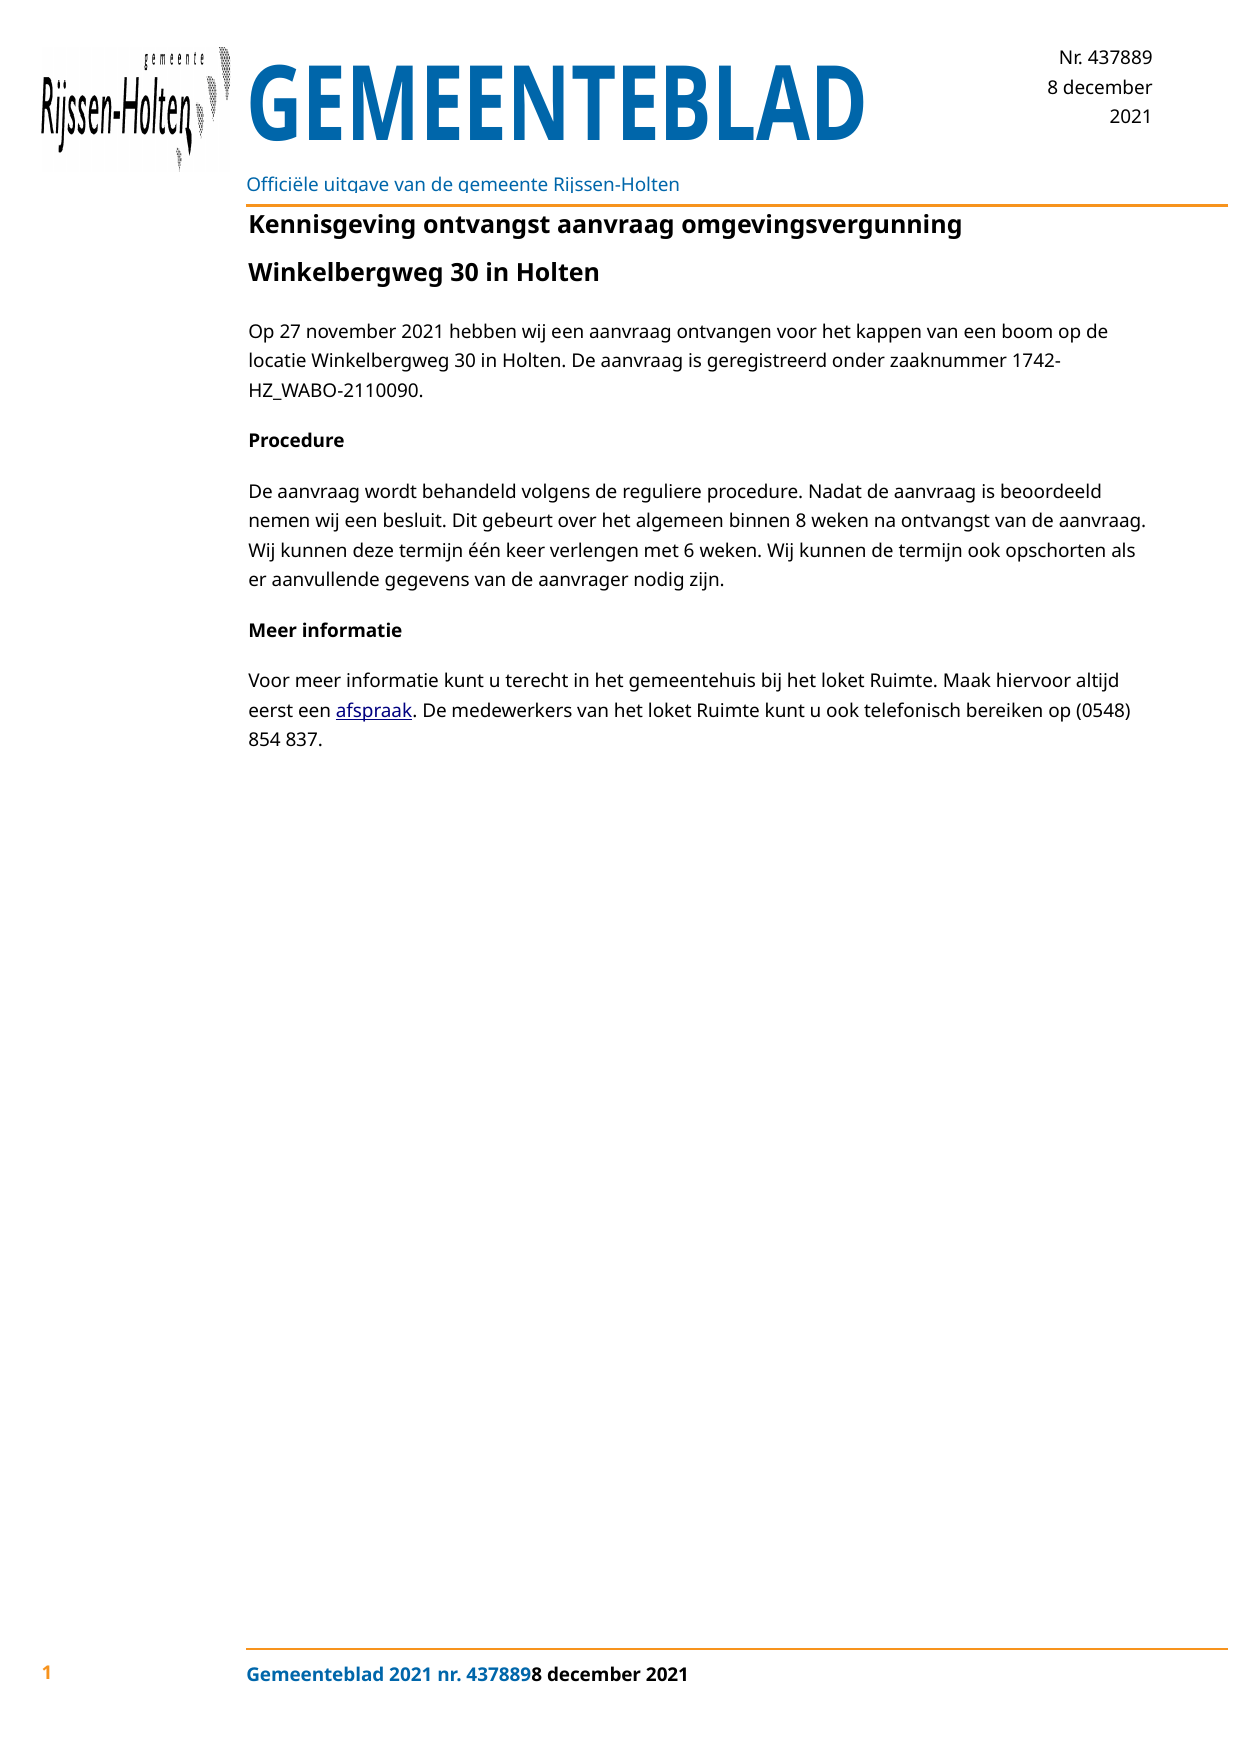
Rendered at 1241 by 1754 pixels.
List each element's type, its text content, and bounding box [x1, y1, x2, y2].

picture [41, 47, 231, 172]
text Kennisgeving ontvangst aanvraag omgevingsvergunning Winkelbergweg 30 in Holten [248, 207, 1152, 288]
text Op 27 november 2021 hebben wij een aanvraag ontvangen voor het kappen van een boom op de locatie Winkelbergweg 30 in Holten. De aanvraag is geregistreerd onder zaaknummer 1742-HZ_WABO-2110090. [248, 318, 1152, 403]
text Procedure [248, 427, 1152, 453]
text De aanvraag wordt behandeld volgens de reguliere procedure. Nadat de aanvraag is beoordeeld nemen wij een besluit. Dit gebeurt over het algemeen binnen 8 weken na ontvangst van de aanvraag. Wij kunnen deze termijn één keer verlengen met 6 weken. Wij kunnen de termijn ook opschorten als er aanvullende gegevens van de aanvrager nodig zijn. [248, 478, 1152, 592]
text Meer informatie [248, 617, 1152, 643]
text Voor meer informatie kunt u terecht in het gemeentehuis bij het loket Ruimte. Maak hiervoor altijd eerst een afspraak. De medewerkers van het loket Ruimte kunt u ook telefonisch bereiken op (0548) 854 837. [248, 667, 1152, 752]
